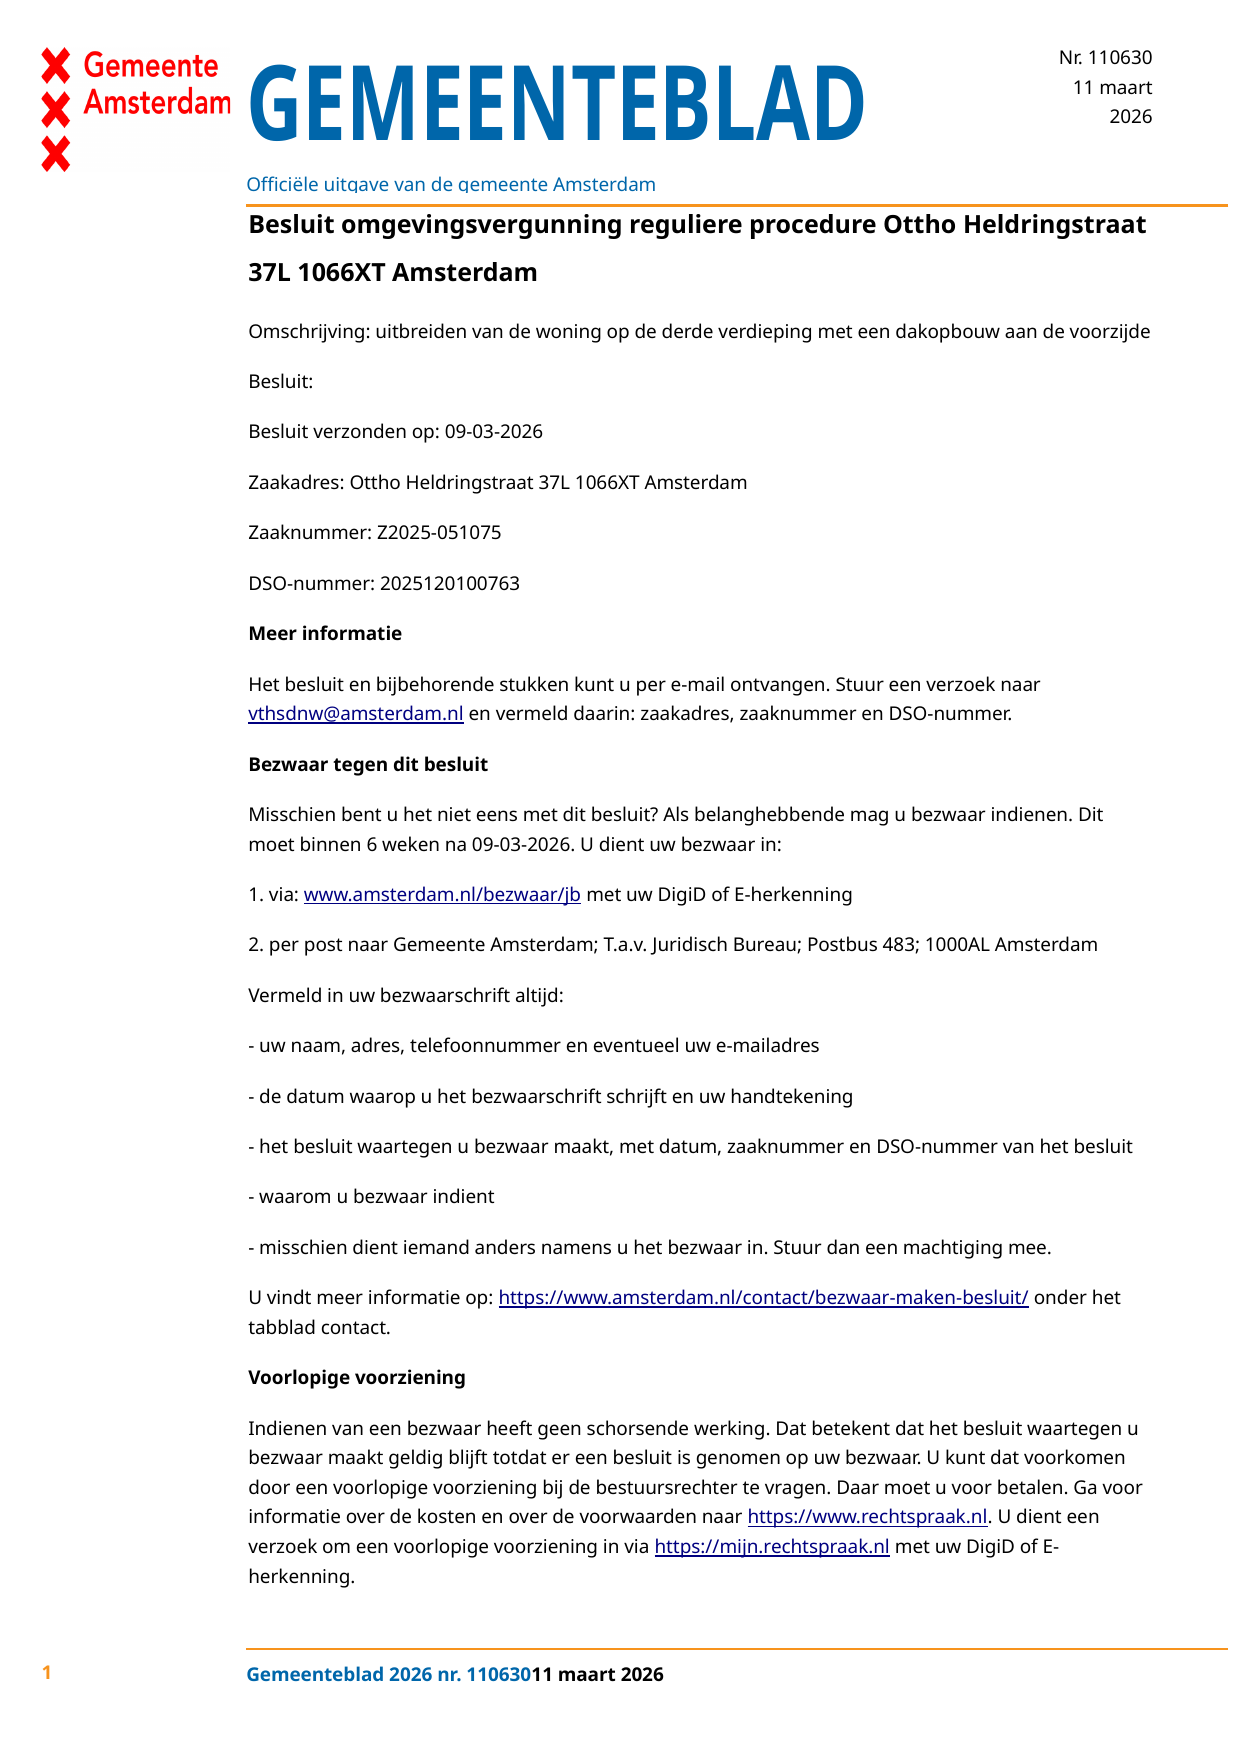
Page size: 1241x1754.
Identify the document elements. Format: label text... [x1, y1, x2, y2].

text 2. per post naar Gemeente Amsterdam; T.a.v. Juridisch Bureau; Postbus 483; 1000AL Amsterdam [248, 932, 1152, 957]
text Zaakadres: Ottho Heldringstraat 37L 1066XT Amsterdam [248, 469, 1152, 495]
text - waarom u bezwaar indient [248, 1184, 1152, 1209]
picture [41, 47, 231, 172]
text Besluit: [248, 368, 1152, 394]
text 1. via: www.amsterdam.nl/bezwaar/jb met uw DigiD of E-herkenning [248, 881, 1152, 907]
text U vindt meer informatie op: https://www.amsterdam.nl/contact/bezwaar-maken-besluit/ onder het tabblad contact. [248, 1284, 1152, 1340]
text - misschien dient iemand anders namens u het bezwaar in. Stuur dan een machtiging mee. [248, 1234, 1152, 1260]
text Bezwaar tegen dit besluit [248, 751, 1152, 777]
text Omschrijving: uitbreiden van de woning op de derde verdieping met een dakopbouw aan de voorzijde [248, 318, 1152, 344]
text Voorlopige voorziening [248, 1364, 1152, 1390]
text Besluit verzonden op: 09-03-2026 [248, 419, 1152, 444]
text - het besluit waartegen u bezwaar maakt, met datum, zaaknummer en DSO-nummer van het besluit [248, 1133, 1152, 1159]
text Vermeld in uw bezwaarschrift altijd: [248, 982, 1152, 1008]
text Indienen van een bezwaar heeft geen schorsende werking. Dat betekent dat het besluit waartegen u bezwaar maakt geldig blijft totdat er een besluit is genomen op uw bezwaar. U kunt dat voorkomen door een voorlopige voorziening bij de bestuursrechter te vragen. Daar moet u voor betalen. Ga voor informatie over de kosten en over de voorwaarden naar https://www.rechtspraak.nl. U dient een verzoek om een voorlopige voorziening in via https://mijn.rechtspraak.nl met uw DigiD of E-herkenning. [248, 1415, 1152, 1589]
text DSO-nummer: 2025120100763 [248, 570, 1152, 596]
text - uw naam, adres, telefoonnummer en eventueel uw e-mailadres [248, 1032, 1152, 1058]
text Misschien bent u het niet eens met dit besluit? Als belanghebbende mag u bezwaar indienen. Dit moet binnen 6 weken na 09-03-2026. U dient uw bezwaar in: [248, 801, 1152, 857]
text - de datum waarop u het bezwaarschrift schrijft en uw handtekening [248, 1083, 1152, 1109]
text Het besluit en bijbehorende stukken kunt u per e-mail ontvangen. Stuur een verzoek naar vthsdnw@amsterdam.nl en vermeld daarin: zaakadres, zaaknummer en DSO-nummer. [248, 671, 1152, 726]
text Zaaknummer: Z2025-051075 [248, 519, 1152, 545]
text Meer informatie [248, 620, 1152, 646]
text Besluit omgevingsvergunning reguliere procedure Ottho Heldringstraat 37L 1066XT Amsterdam [248, 207, 1152, 288]
